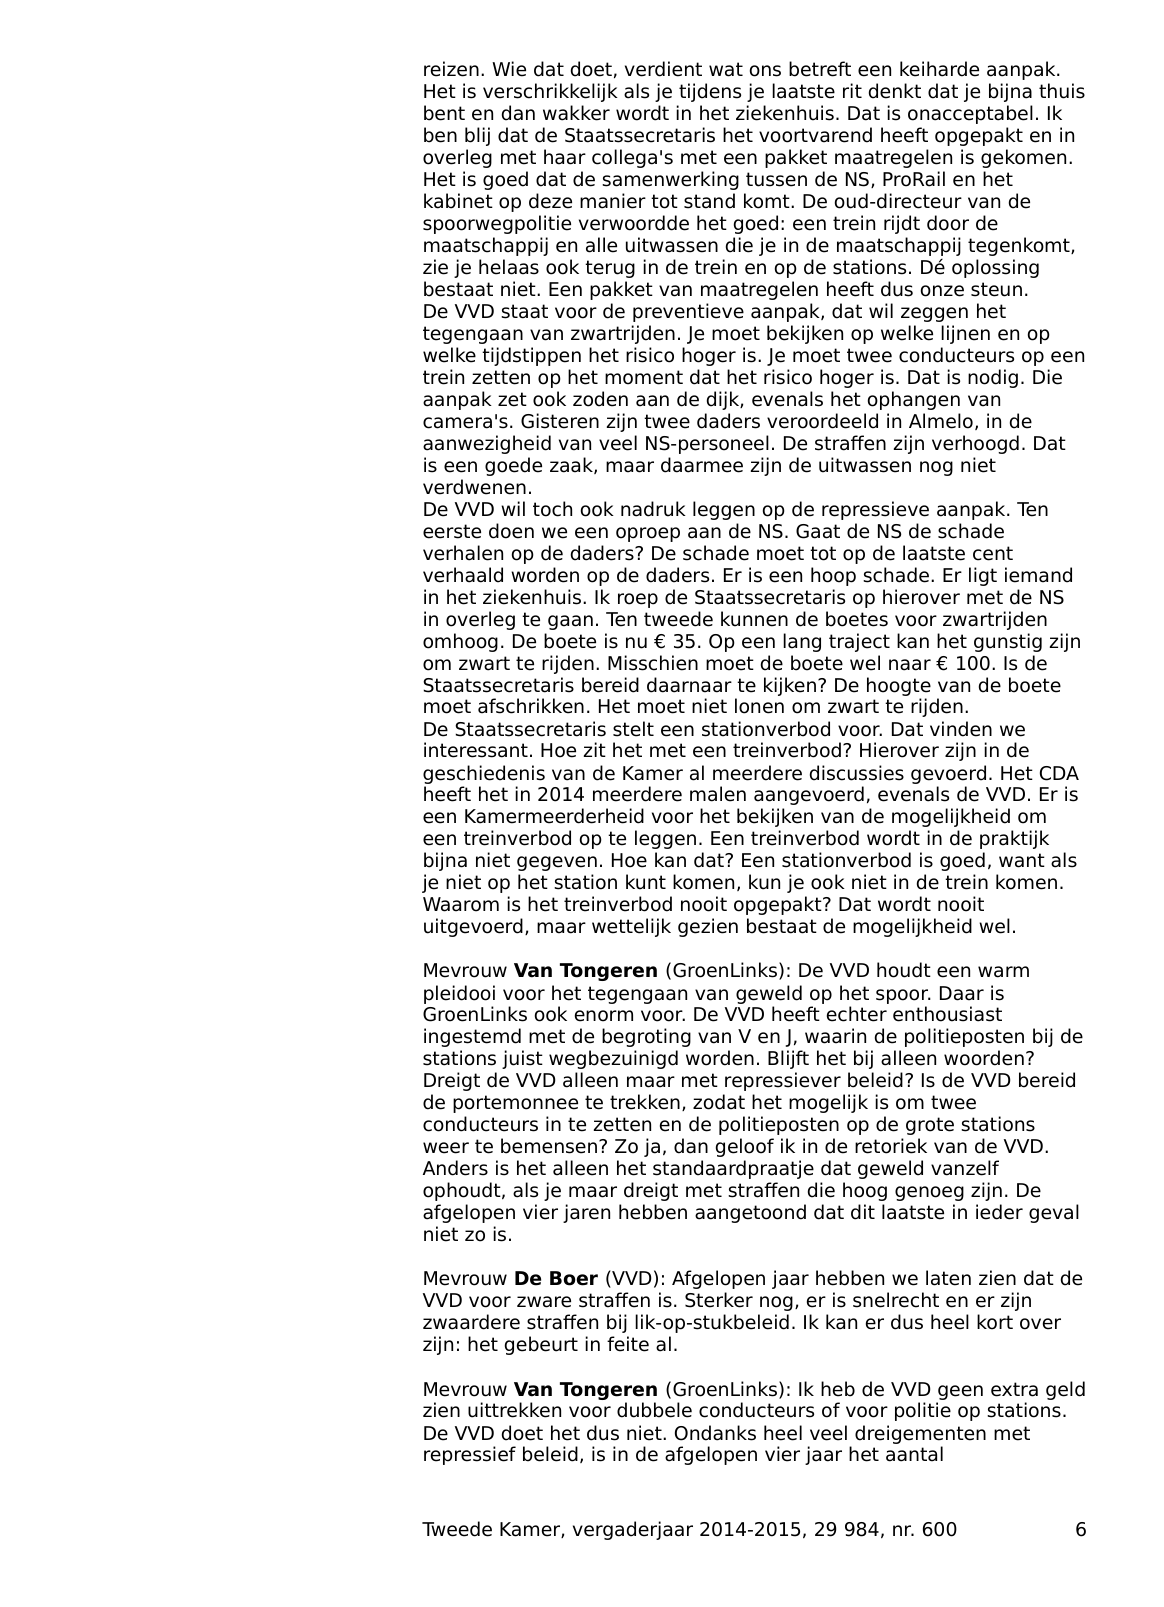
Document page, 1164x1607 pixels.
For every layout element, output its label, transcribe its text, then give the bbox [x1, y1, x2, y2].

text Mevrouw Van Tongeren (GroenLinks): Ik heb de VVD geen extra geld zien uittrekken voor dubbele conducteurs of voor politie op stations. De VVD doet het dus niet. Ondanks heel veel dreigementen met repressief beleid, is in de afgelopen vier jaar het aantal [422, 1378, 1087, 1466]
text De Staatssecretaris stelt een stationverbod voor. Dat vinden we interessant. Hoe zit het met een treinverbod? Hierover zijn in de geschiedenis van de Kamer al meerdere discussies gevoerd. Het CDA heeft het in 2014 meerdere malen aangevoerd, evenals de VVD. Er is een Kamermeerderheid voor het bekijken van de mogelijkheid om een treinverbod op te leggen. Een treinverbod wordt in de praktijk bijna niet gegeven. Hoe kan dat? Een stationverbod is goed, want als je niet op het station kunt komen, kun je ook niet in de trein komen. Waarom is het treinverbod nooit opgepakt? Dat wordt nooit uitgevoerd, maar wettelijk gezien bestaat de mogelijkheid wel. [422, 718, 1087, 938]
text De VVD staat voor de preventieve aanpak, dat wil zeggen het tegengaan van zwartrijden. Je moet bekijken op welke lijnen en op welke tijdstippen het risico hoger is. Je moet twee conducteurs op een trein zetten op het moment dat het risico hoger is. Dat is nodig. Die aanpak zet ook zoden aan de dijk, evenals het ophangen van camera's. Gisteren zijn twee daders veroordeeld in Almelo, in de aanwezigheid van veel NS-personeel. De straffen zijn verhoogd. Dat is een goede zaak, maar daarmee zijn de uitwassen nog niet verdwenen. [422, 301, 1087, 499]
text reizen. Wie dat doet, verdient wat ons betreft een keiharde aanpak. Het is verschrikkelijk als je tijdens je laatste rit denkt dat je bijna thuis bent en dan wakker wordt in het ziekenhuis. Dat is onacceptabel. Ik ben blij dat de Staatssecretaris het voortvarend heeft opgepakt en in overleg met haar collega's met een pakket maatregelen is gekomen. Het is goed dat de samenwerking tussen de NS, ProRail en het kabinet op deze manier tot stand komt. De oud-directeur van de spoorwegpolitie verwoordde het goed: een trein rijdt door de maatschappij en alle uitwassen die je in de maatschappij tegenkomt, zie je helaas ook terug in de trein en op de stations. Dé oplossing bestaat niet. Een pakket van maatregelen heeft dus onze steun. [422, 59, 1087, 301]
text Mevrouw De Boer (VVD): Afgelopen jaar hebben we laten zien dat de VVD voor zware straffen is. Sterker nog, er is snelrecht en er zijn zwaardere straffen bij lik-op-stukbeleid. Ik kan er dus heel kort over zijn: het gebeurt in feite al. [422, 1268, 1087, 1356]
text Mevrouw Van Tongeren (GroenLinks): De VVD houdt een warm pleidooi voor het tegengaan van geweld op het spoor. Daar is GroenLinks ook enorm voor. De VVD heeft echter enthousiast ingestemd met de begroting van V en J, waarin de politieposten bij de stations juist wegbezuinigd worden. Blijft het bij alleen woorden? Dreigt de VVD alleen maar met repressiever beleid? Is de VVD bereid de portemonnee te trekken, zodat het mogelijk is om twee conducteurs in te zetten en de politieposten op de grote stations weer te bemensen? Zo ja, dan geloof ik in de retoriek van de VVD. Anders is het alleen het standaardpraatje dat geweld vanzelf ophoudt, als je maar dreigt met straffen die hoog genoeg zijn. De afgelopen vier jaren hebben aangetoond dat dit laatste in ieder geval niet zo is. [422, 960, 1087, 1246]
text De VVD wil toch ook nadruk leggen op de repressieve aanpak. Ten eerste doen we een oproep aan de NS. Gaat de NS de schade verhalen op de daders? De schade moet tot op de laatste cent verhaald worden op de daders. Er is een hoop schade. Er ligt iemand in het ziekenhuis. Ik roep de Staatssecretaris op hierover met de NS in overleg te gaan. Ten tweede kunnen de boetes voor zwartrijden omhoog. De boete is nu € 35. Op een lang traject kan het gunstig zijn om zwart te rijden. Misschien moet de boete wel naar € 100. Is de Staatssecretaris bereid daarnaar te kijken? De hoogte van de boete moet afschrikken. Het moet niet lonen om zwart te rijden. [422, 499, 1087, 718]
